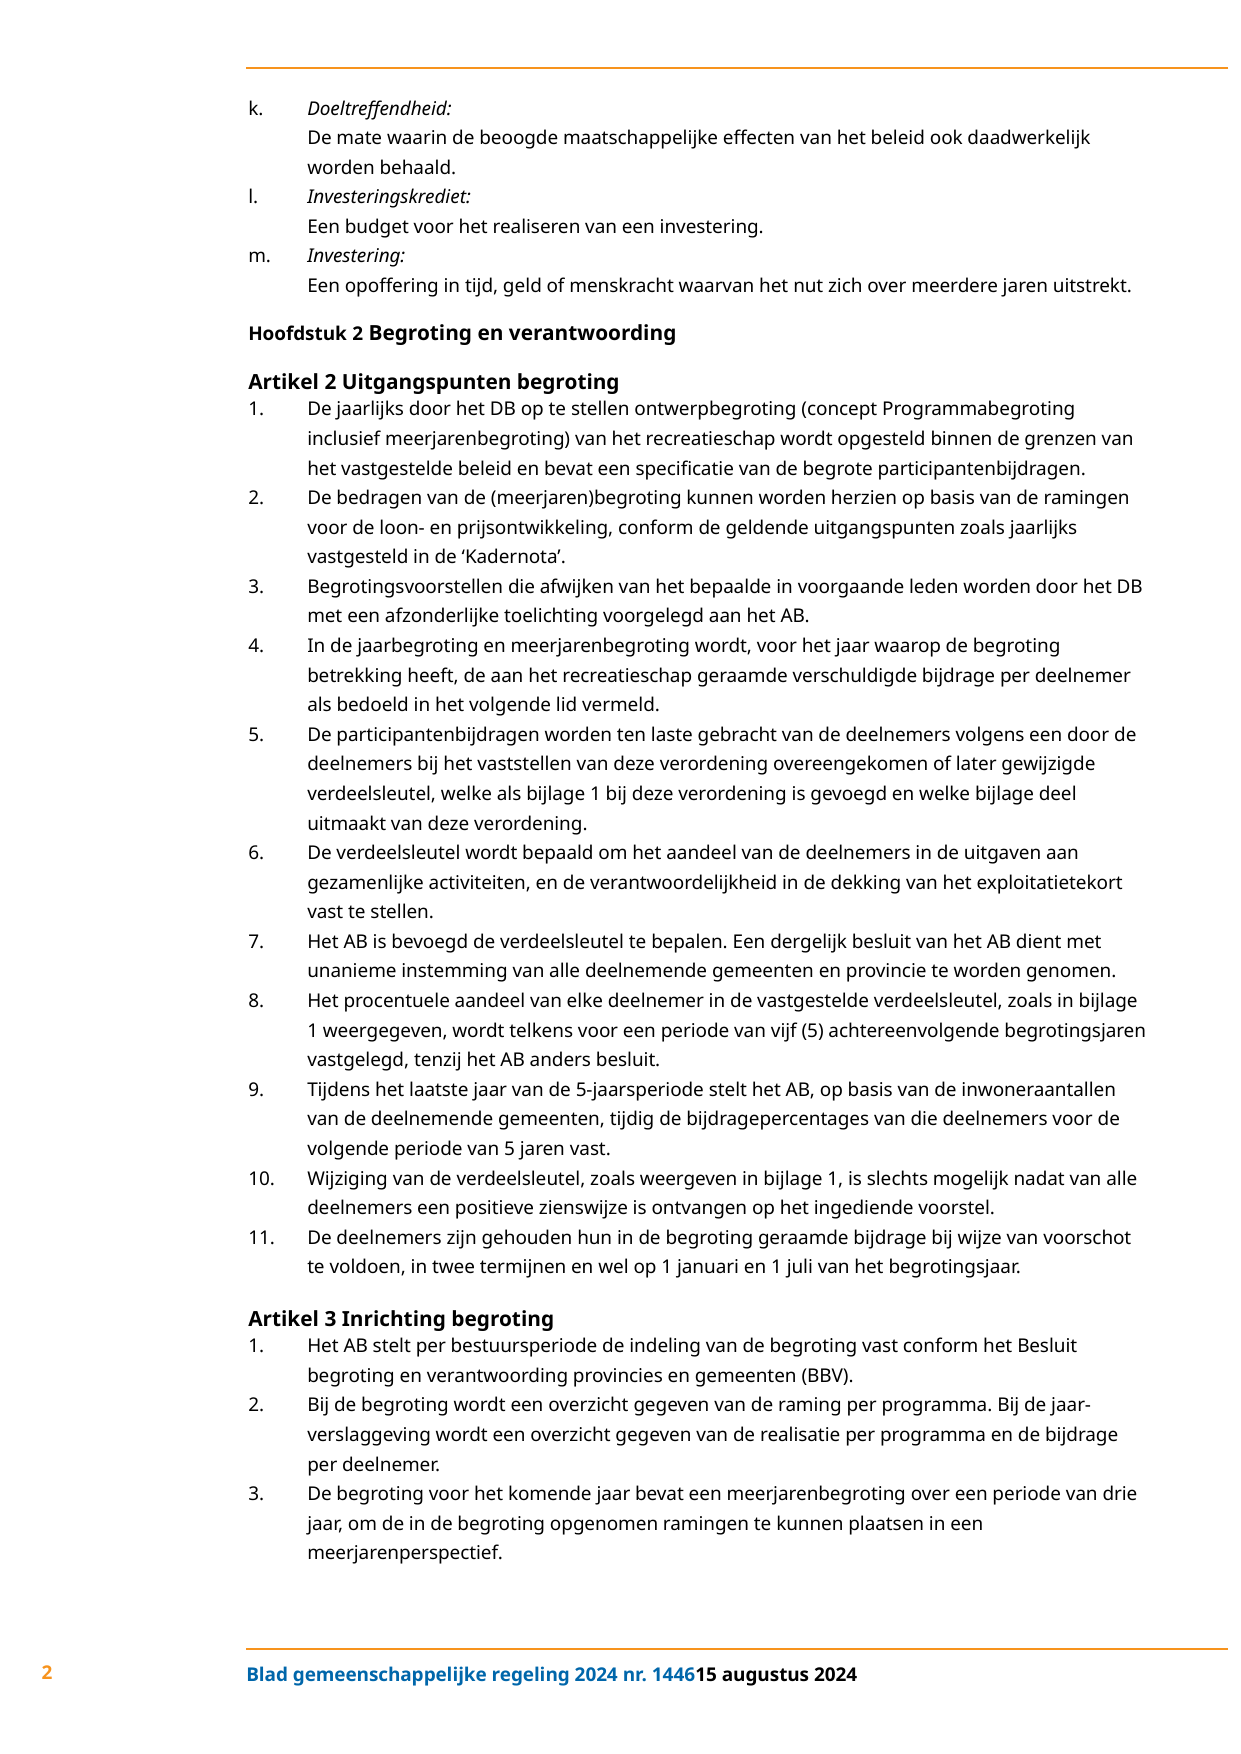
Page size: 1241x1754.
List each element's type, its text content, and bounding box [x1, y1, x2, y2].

text Artikel 2 Uitgangspunten begroting [248, 367, 1152, 396]
list Investering: [248, 243, 1152, 268]
list De participantenbijdragen worden ten laste gebracht van de deelnemers volgens een door de deelnemers bij het vaststellen van deze verordening overeengekomen of later gewijzigde verdeelsleutel, welke als bijlage 1 bij deze verordening is gevoegd en welke bijlage deel uitmaakt van deze verordening. [248, 721, 1152, 836]
list Het AB stelt per bestuursperiode de indeling van de begroting vast conform het Besluit begroting en verantwoording provincies en gemeenten (BBV). [248, 1332, 1152, 1388]
list De begroting voor het komende jaar bevat een meerjarenbegroting over een periode van drie jaar, om de in de begroting opgenomen ramingen te kunnen plaatsen in een meerjarenperspectief. [248, 1480, 1152, 1565]
list Doeltreffendheid: [248, 95, 1152, 121]
list De jaarlijks door het DB op te stellen ontwerpbegroting (concept Programmabegroting inclusief meerjarenbegroting) van het recreatieschap wordt opgesteld binnen de grenzen van het vastgestelde beleid en bevat een specificatie van de begrote participantenbijdragen. [248, 396, 1152, 481]
text Artikel 3 Inrichting begroting [248, 1304, 1152, 1332]
list De bedragen van de (meerjaren)begroting kunnen worden herzien op basis van de ramingen voor de loon- en prijsontwikkeling, conform de geldende uitgangspunten zoals jaarlijks vastgesteld in de ‘Kadernota’. [248, 484, 1152, 569]
list Wijziging van de verdeelsleutel, zoals weergeven in bijlage 1, is slechts mogelijk nadat van alle deelnemers een positieve zienswijze is ontvangen op het ingediende voorstel. [248, 1165, 1152, 1220]
list Het procentuele aandeel van elke deelnemer in de vastgestelde verdeelsleutel, zoals in bijlage 1 weergegeven, wordt telkens voor een periode van vijf (5) achtereenvolgende begrotingsjaren vastgelegd, tenzij het AB anders besluit. [248, 987, 1152, 1072]
list Begrotingsvoorstellen die afwijken van het bepaalde in voorgaande leden worden door het DB met een afzonderlijke toelichting voorgelegd aan het AB. [248, 573, 1152, 628]
list Tijdens het laatste jaar van de 5-jaarsperiode stelt het AB, op basis van de inwoneraantallen van de deelnemende gemeenten, tijdig de bijdragepercentages van die deelnemers voor de volgende periode van 5 jaren vast. [248, 1076, 1152, 1161]
list Bij de begroting wordt een overzicht gegeven van de raming per programma. Bij de jaar-verslaggeving wordt een overzicht gegeven van de realisatie per programma en de bijdrage per deelnemer. [248, 1392, 1152, 1476]
list De mate waarin de beoogde maatschappelijke effecten van het beleid ook daadwerkelijk worden behaald. [248, 124, 1152, 180]
list Investeringskrediet: [248, 183, 1152, 209]
list Het AB is bevoegd de verdeelsleutel te bepalen. Een dergelijk besluit van het AB dient met unanieme instemming van alle deelnemende gemeenten en provincie te worden genomen. [248, 928, 1152, 983]
text Hoofdstuk 2 Begroting en verantwoording [248, 318, 1152, 346]
list Een opoffering in tijd, geld of menskracht waarvan het nut zich over meerdere jaren uitstrekt. [248, 272, 1152, 298]
list In de jaarbegroting en meerjarenbegroting wordt, voor het jaar waarop de begroting betrekking heeft, de aan het recreatieschap geraamde verschuldigde bijdrage per deelnemer als bedoeld in het volgende lid vermeld. [248, 632, 1152, 717]
list De verdeelsleutel wordt bepaald om het aandeel van de deelnemers in de uitgaven aan gezamenlijke activiteiten, en de verantwoordelijkheid in de dekking van het exploitatietekort vast te stellen. [248, 839, 1152, 924]
picture [41, 47, 231, 172]
list Een budget voor het realiseren van een investering. [248, 213, 1152, 239]
list De deelnemers zijn gehouden hun in de begroting geraamde bijdrage bij wijze van voorschot te voldoen, in twee termijnen en wel op 1 januari en 1 juli van het begrotingsjaar. [248, 1224, 1152, 1279]
